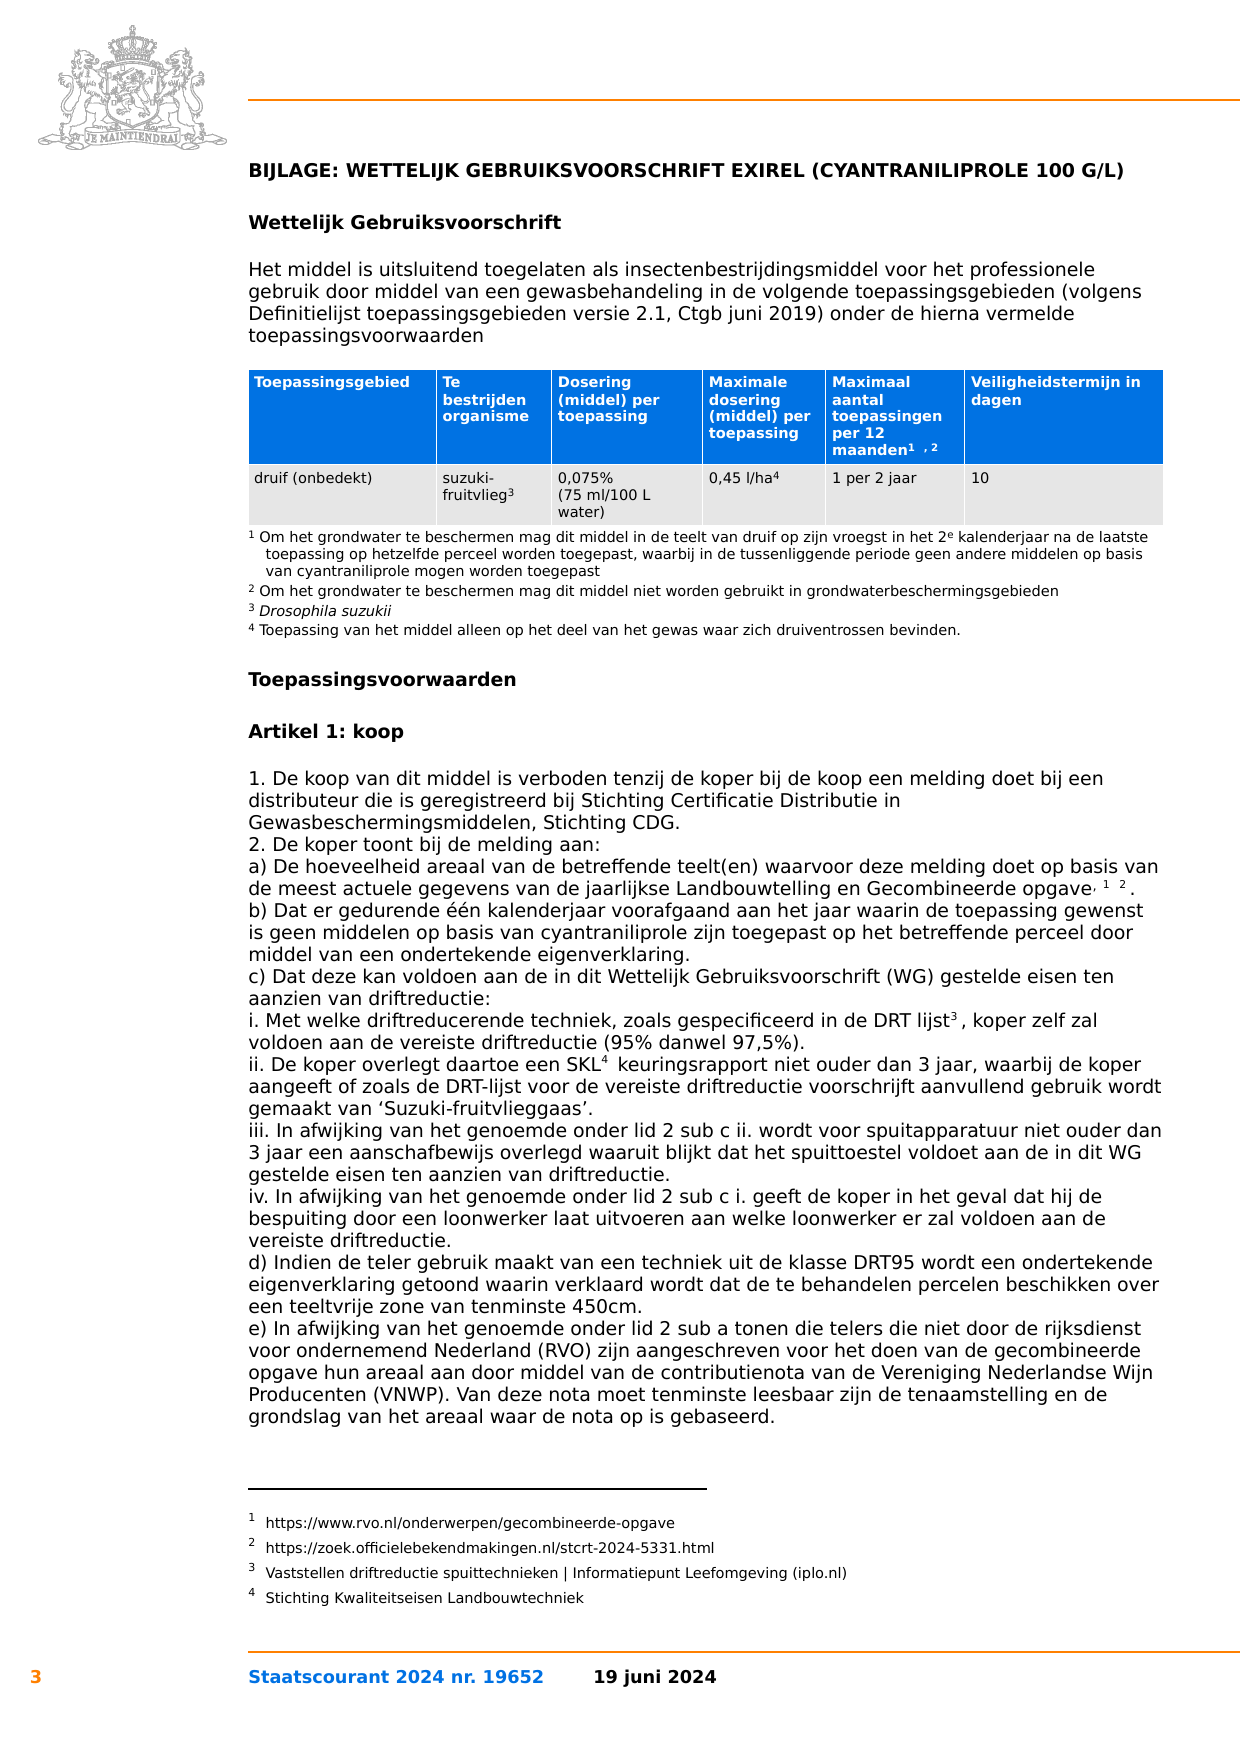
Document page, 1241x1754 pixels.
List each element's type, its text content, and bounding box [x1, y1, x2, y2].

table_header Veiligheidstermijn in dagen [965, 370, 1163, 464]
text 2. De koper toont bij de melding aan: [248, 834, 1163, 856]
table_cell 1 per 2 jaar [826, 465, 964, 525]
text Het middel is uitsluitend toegelaten als insectenbestrijdingsmiddel voor het professionele gebruik door middel van een gewasbehandeling in de volgende toepassingsgebieden (volgens Definitielijst toepassingsgebieden versie 2.1, Ctgb juni 2019) onder de hierna vermelde toepassingsvoorwaarden [248, 259, 1163, 347]
text Vaststellen driftreductie spuittechnieken | Informatiepunt Leefomgeving (iplo.nl) [248, 1561, 1163, 1583]
picture [38, 25, 227, 150]
table_cell 0,45 l/ha4 [703, 465, 825, 525]
text e) In afwijking van het genoemde onder lid 2 sub a tonen die telers die niet door de rijksdienst voor ondernemend Nederland (RVO) zijn aangeschreven voor het doen van de gecombineerde opgave hun areaal aan door middel van de contributienota van de Vereniging Nederlandse Wijn Producenten (VNWP). Van deze nota moet tenminste leesbaar zijn de tenaamstelling en de grondslag van het areaal waar de nota op is gebaseerd. [248, 1318, 1163, 1428]
table_cell 10 [965, 465, 1163, 525]
table_cell druif (onbedekt) [249, 465, 436, 525]
subtitle Wettelijk Gebruiksvoorschrift [248, 212, 1163, 234]
text a) De hoeveelheid areaal van de betreffende teelt(en) waarvoor deze melding doet op basis van de meest actuele gegevens van de jaarlijkse Landbouwtelling en Gecombineerde opgave, . [248, 856, 1163, 900]
text iv. In afwijking van het genoemde onder lid 2 sub c i. geeft de koper in het geval dat hij de bespuiting door een loonwerker laat uitvoeren aan welke loonwerker er zal voldoen aan de vereiste driftreductie. [248, 1186, 1163, 1252]
text Stichting Kwaliteitseisen Landbouwtechniek [248, 1586, 1163, 1608]
text https://zoek.officielebekendmakingen.nl/stcrt-2024-5331.html [248, 1536, 1163, 1558]
table_cell suzuki-fruitvlieg3 [437, 465, 551, 525]
subtitle Toepassingsvoorwaarden [248, 669, 1163, 691]
text c) Dat deze kan voldoen aan de in dit Wettelijk Gebruiksvoorschrift (WG) gestelde eisen ten aanzien van driftreductie: [248, 966, 1163, 1010]
table_cell 1 Om het grondwater te beschermen mag dit middel in de teelt van druif op zijn vroegst in het 2e kalenderjaar na de laatste toepassing op hetzelfde perceel worden toegepast, waarbij in de tussenliggende periode geen andere middelen op basis van cyantraniliprole mogen worden toegepast 2 Om het grondwater te beschermen mag dit middel niet worden gebruikt in grondwaterbeschermingsgebieden 3 Drosophila suzukii 4 Toepassing van het middel alleen op het deel van het gewas waar zich druiventrossen bevinden. [248, 526, 1163, 639]
subtitle BIJLAGE: WETTELIJK GEBRUIKSVOORSCHRIFT EXIREL (CYANTRANILIPROLE 100 G/L) [248, 160, 1163, 182]
table_cell 0,075% (75 ml/100 L water) [552, 465, 702, 525]
table_header Dosering (middel) per toepassing [552, 370, 702, 464]
table_header Toepassingsgebied [249, 370, 436, 464]
table_header Maximale dosering (middel) per toepassing [703, 370, 825, 464]
text iii. In afwijking van het genoemde onder lid 2 sub c ii. wordt voor spuitapparatuur niet ouder dan 3 jaar een aanschafbewijs overlegd waaruit blijkt dat het spuittoestel voldoet aan de in dit WG gestelde eisen ten aanzien van driftreductie. [248, 1120, 1163, 1186]
text ii. De koper overlegt daartoe een SKL keuringsrapport niet ouder dan 3 jaar, waarbij de koper aangeeft of zoals de DRT-lijst voor de vereiste driftreductie voorschrijft aanvullend gebruik wordt gemaakt van ‘Suzuki-fruitvlieggaas’. [248, 1054, 1163, 1120]
text https://www.rvo.nl/onderwerpen/gecombineerde-opgave [248, 1511, 1163, 1533]
table_header Te bestrijden organisme [437, 370, 551, 464]
text d) Indien de teler gebruik maakt van een techniek uit de klasse DRT95 wordt een ondertekende eigenverklaring getoond waarin verklaard wordt dat de te behandelen percelen beschikken over een teeltvrije zone van tenminste 450cm. [248, 1252, 1163, 1318]
text i. Met welke driftreducerende techniek, zoals gespecificeerd in de DRT lijst, koper zelf zal voldoen aan de vereiste driftreductie (95% danwel 97,5%). [248, 1010, 1163, 1054]
subtitle Artikel 1: koop [248, 721, 1163, 743]
table_header Maximaal aantal toepassingen per 12 maanden1 , 2 [826, 370, 964, 464]
text b) Dat er gedurende één kalenderjaar voorafgaand aan het jaar waarin de toepassing gewenst is geen middelen op basis van cyantraniliprole zijn toegepast op het betreffende perceel door middel van een ondertekende eigenverklaring. [248, 900, 1163, 966]
text 1. De koop van dit middel is verboden tenzij de koper bij de koop een melding doet bij een distributeur die is geregistreerd bij Stichting Certificatie Distributie in Gewasbeschermingsmiddelen, Stichting CDG. [248, 768, 1163, 834]
